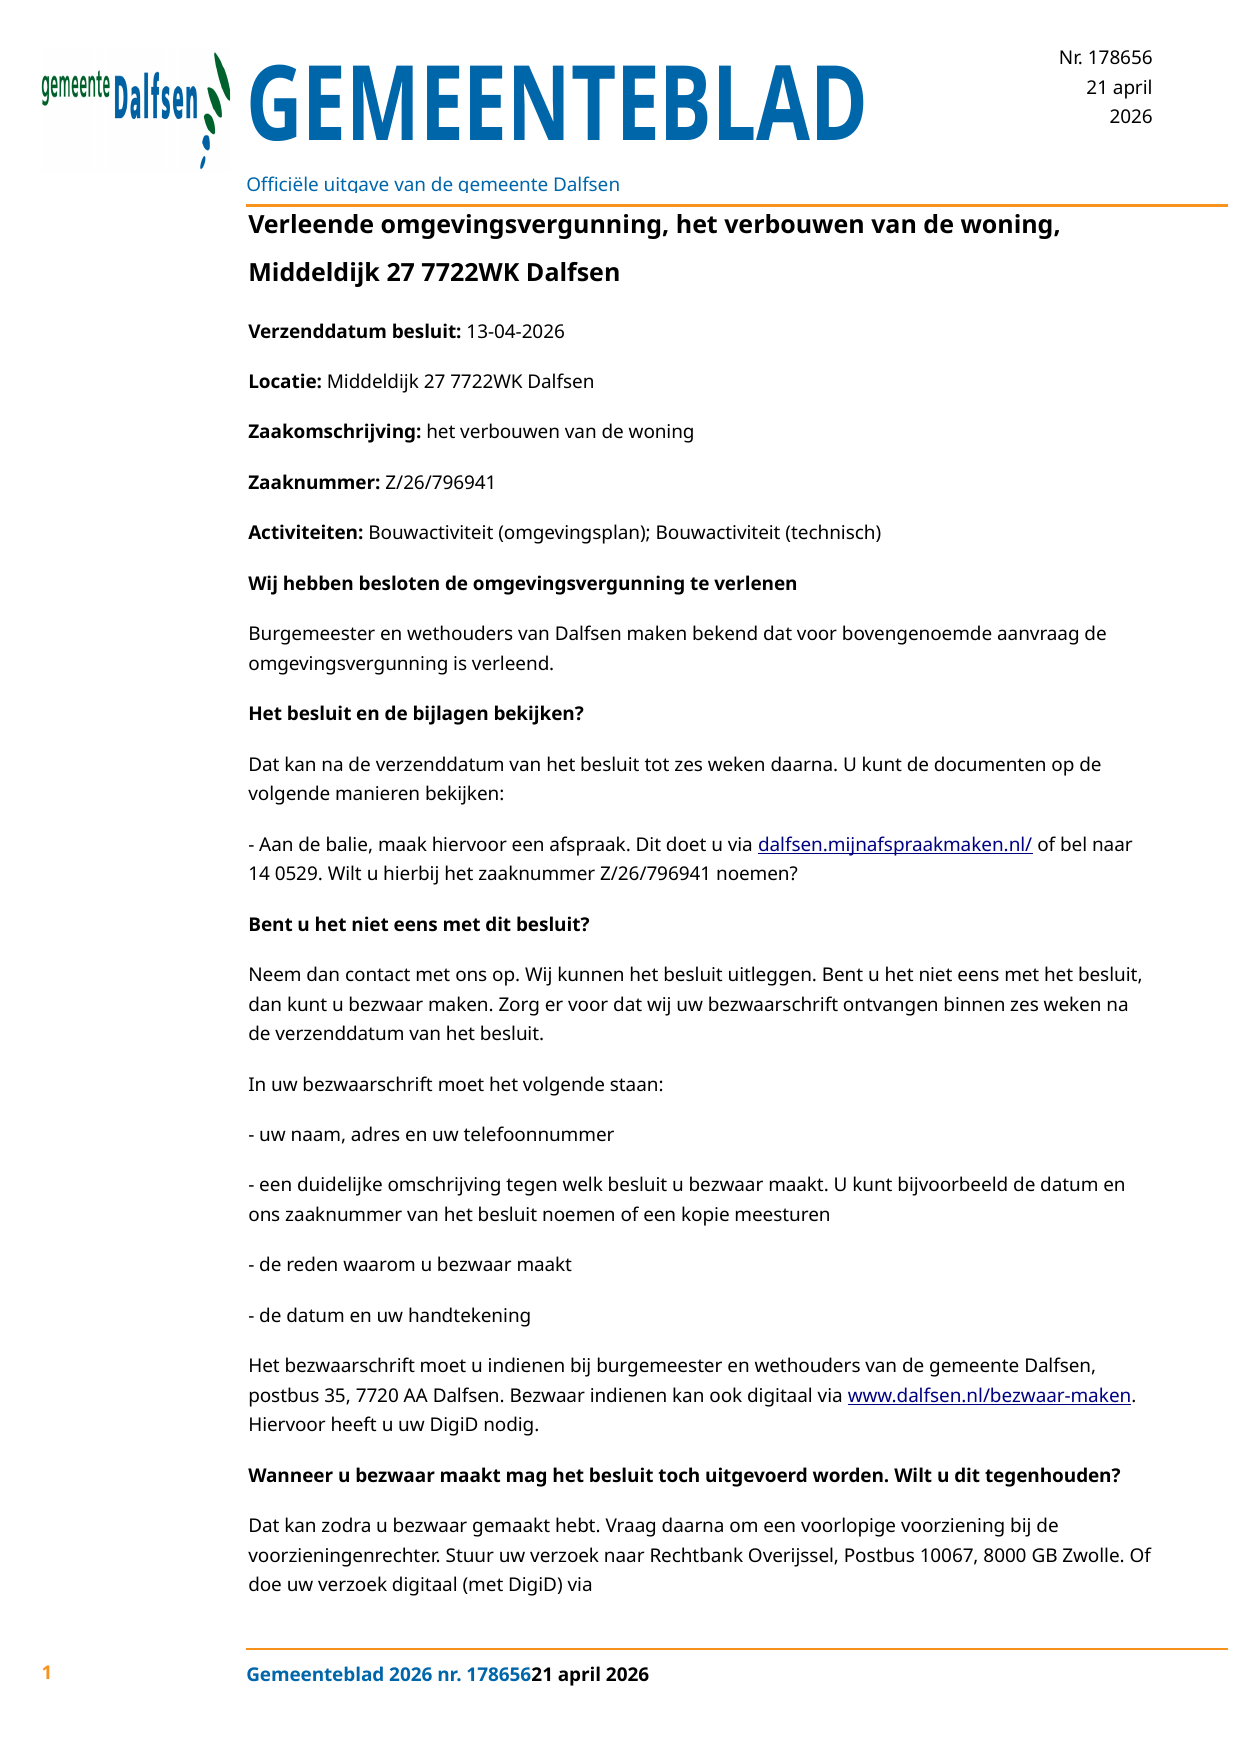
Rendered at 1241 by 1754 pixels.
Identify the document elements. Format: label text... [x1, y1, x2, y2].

picture [41, 47, 231, 172]
text Zaakomschrijving: het verbouwen van de woning [248, 419, 1152, 444]
text - een duidelijke omschrijving tegen welk besluit u bezwaar maakt. U kunt bijvoorbeeld de datum en ons zaaknummer van het besluit noemen of een kopie meesturen [248, 1172, 1152, 1227]
text Neem dan contact met ons op. Wij kunnen het besluit uitleggen. Bent u het niet eens met het besluit, dan kunt u bezwaar maken. Zorg er voor dat wij uw bezwaarschrift ontvangen binnen zes weken na de verzenddatum van het besluit. [248, 961, 1152, 1046]
text Wanneer u bezwaar maakt mag het besluit toch uitgevoerd worden. Wilt u dit tegenhouden? [248, 1462, 1152, 1488]
text Bent u het niet eens met dit besluit? [248, 911, 1152, 937]
text Wij hebben besloten de omgevingsvergunning te verlenen [248, 570, 1152, 596]
text Het bezwaarschrift moet u indienen bij burgemeester en wethouders van de gemeente Dalfsen, postbus 35, 7720 AA Dalfsen. Bezwaar indienen kan ook digitaal via www.dalfsen.nl/bezwaar-maken. Hiervoor heeft u uw DigiD nodig. [248, 1352, 1152, 1437]
text Het besluit en de bijlagen bekijken? [248, 700, 1152, 726]
text Zaaknummer: Z/26/796941 [248, 469, 1152, 495]
text Activiteiten: Bouwactiviteit (omgevingsplan); Bouwactiviteit (technisch) [248, 519, 1152, 545]
text Verleende omgevingsvergunning, het verbouwen van de woning, Middeldijk 27 7722WK Dalfsen [248, 207, 1152, 288]
text Burgemeester en wethouders van Dalfsen maken bekend dat voor bovengenoemde aanvraag de omgevingsvergunning is verleend. [248, 620, 1152, 676]
text - de datum en uw handtekening [248, 1302, 1152, 1328]
text Locatie: Middeldijk 27 7722WK Dalfsen [248, 368, 1152, 394]
text Dat kan na de verzenddatum van het besluit tot zes weken daarna. U kunt de documenten op de volgende manieren bekijken: [248, 751, 1152, 806]
text In uw bezwaarschrift moet het volgende staan: [248, 1071, 1152, 1097]
text - de reden waarom u bezwaar maakt [248, 1252, 1152, 1277]
text Verzenddatum besluit: 13-04-2026 [248, 318, 1152, 344]
text - uw naam, adres en uw telefoonnummer [248, 1121, 1152, 1147]
text Dat kan zodra u bezwaar gemaakt hebt. Vraag daarna om een voorlopige voorziening bij de voorzieningenrechter. Stuur uw verzoek naar Rechtbank Overijssel, Postbus 10067, 8000 GB Zwolle. Of doe uw verzoek digitaal (met DigiD) via [248, 1512, 1152, 1597]
text - Aan de balie, maak hiervoor een afspraak. Dit doet u via dalfsen.mijnafspraakmaken.nl/ of bel naar 14 0529. Wilt u hierbij het zaaknummer Z/26/796941 noemen? [248, 831, 1152, 886]
